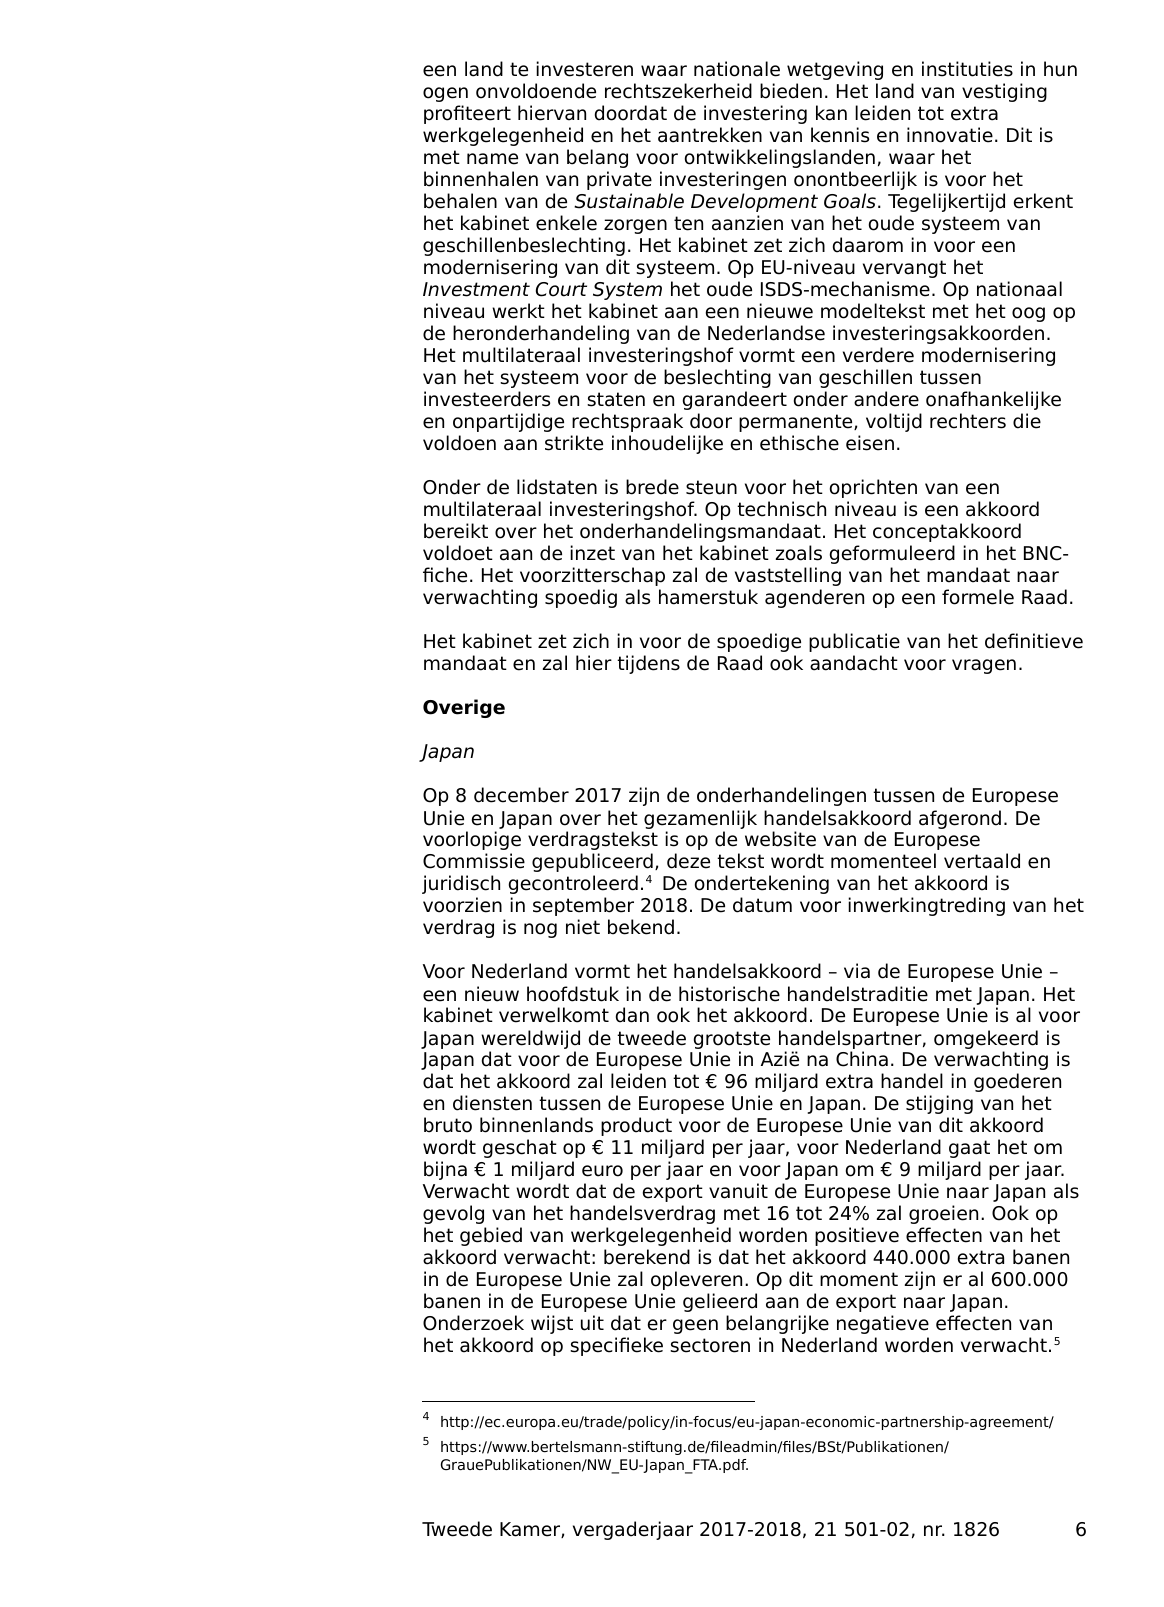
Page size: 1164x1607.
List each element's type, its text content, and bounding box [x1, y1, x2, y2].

subtitle Overige [422, 697, 1087, 719]
text Onder de lidstaten is brede steun voor het oprichten van een multilateraal investeringshof. Op technisch niveau is een akkoord bereikt over het onderhandelingsmandaat. Het conceptakkoord voldoet aan de inzet van het kabinet zoals geformuleerd in het BNC-fiche. Het voorzitterschap zal de vaststelling van het mandaat naar verwachting spoedig als hamerstuk agenderen op een formele Raad. [422, 477, 1087, 609]
text Het kabinet zet zich in voor de spoedige publicatie van het definitieve mandaat en zal hier tijdens de Raad ook aandacht voor vragen. [422, 631, 1087, 675]
text http://ec.europa.eu/trade/policy/in-focus/eu-japan-economic-partnership-agreement/ [422, 1410, 1087, 1432]
subtitle Japan [422, 741, 1087, 763]
text https://www.bertelsmann-stiftung.de/fileadmin/files/BSt/Publikationen/GrauePublikationen/NW_EU-Japan_FTA.pdf. [422, 1435, 1087, 1474]
text een land te investeren waar nationale wetgeving en instituties in hun ogen onvoldoende rechtszekerheid bieden. Het land van vestiging profiteert hiervan doordat de investering kan leiden tot extra werkgelegenheid en het aantrekken van kennis en innovatie. Dit is met name van belang voor ontwikkelingslanden, waar het binnenhalen van private investeringen onontbeerlijk is voor het behalen van de Sustainable Development Goals. Tegelijkertijd erkent het kabinet enkele zorgen ten aanzien van het oude systeem van geschillenbeslechting. Het kabinet zet zich daarom in voor een modernisering van dit systeem. Op EU-niveau vervangt het Investment Court System het oude ISDS-mechanisme. Op nationaal niveau werkt het kabinet aan een nieuwe modeltekst met het oog op de heronderhandeling van de Nederlandse investeringsakkoorden. Het multilateraal investeringshof vormt een verdere modernisering van het systeem voor de beslechting van geschillen tussen investeerders en staten en garandeert onder andere onafhankelijke en onpartijdige rechtspraak door permanente, voltijd rechters die voldoen aan strikte inhoudelijke en ethische eisen. [422, 59, 1087, 455]
text Voor Nederland vormt het handelsakkoord – via de Europese Unie – een nieuw hoofdstuk in de historische handelstraditie met Japan. Het kabinet verwelkomt dan ook het akkoord. De Europese Unie is al voor Japan wereldwijd de tweede grootste handelspartner, omgekeerd is Japan dat voor de Europese Unie in Azië na China. De verwachting is dat het akkoord zal leiden tot € 96 miljard extra handel in goederen en diensten tussen de Europese Unie en Japan. De stijging van het bruto binnenlands product voor de Europese Unie van dit akkoord wordt geschat op € 11 miljard per jaar, voor Nederland gaat het om bijna € 1 miljard euro per jaar en voor Japan om € 9 miljard per jaar. Verwacht wordt dat de export vanuit de Europese Unie naar Japan als gevolg van het handelsverdrag met 16 tot 24% zal groeien. Ook op het gebied van werkgelegenheid worden positieve effecten van het akkoord verwacht: berekend is dat het akkoord 440.000 extra banen in de Europese Unie zal opleveren. Op dit moment zijn er al 600.000 banen in de Europese Unie gelieerd aan de export naar Japan. Onderzoek wijst uit dat er geen belangrijke negatieve effecten van het akkoord op specifieke sectoren in Nederland worden verwacht. [422, 961, 1087, 1357]
text Op 8 december 2017 zijn de onderhandelingen tussen de Europese Unie en Japan over het gezamenlijk handelsakkoord afgerond. De voorlopige verdragstekst is op de website van de Europese Commissie gepubliceerd, deze tekst wordt momenteel vertaald en juridisch gecontroleerd. De ondertekening van het akkoord is voorzien in september 2018. De datum voor inwerkingtreding van het verdrag is nog niet bekend. [422, 785, 1087, 939]
